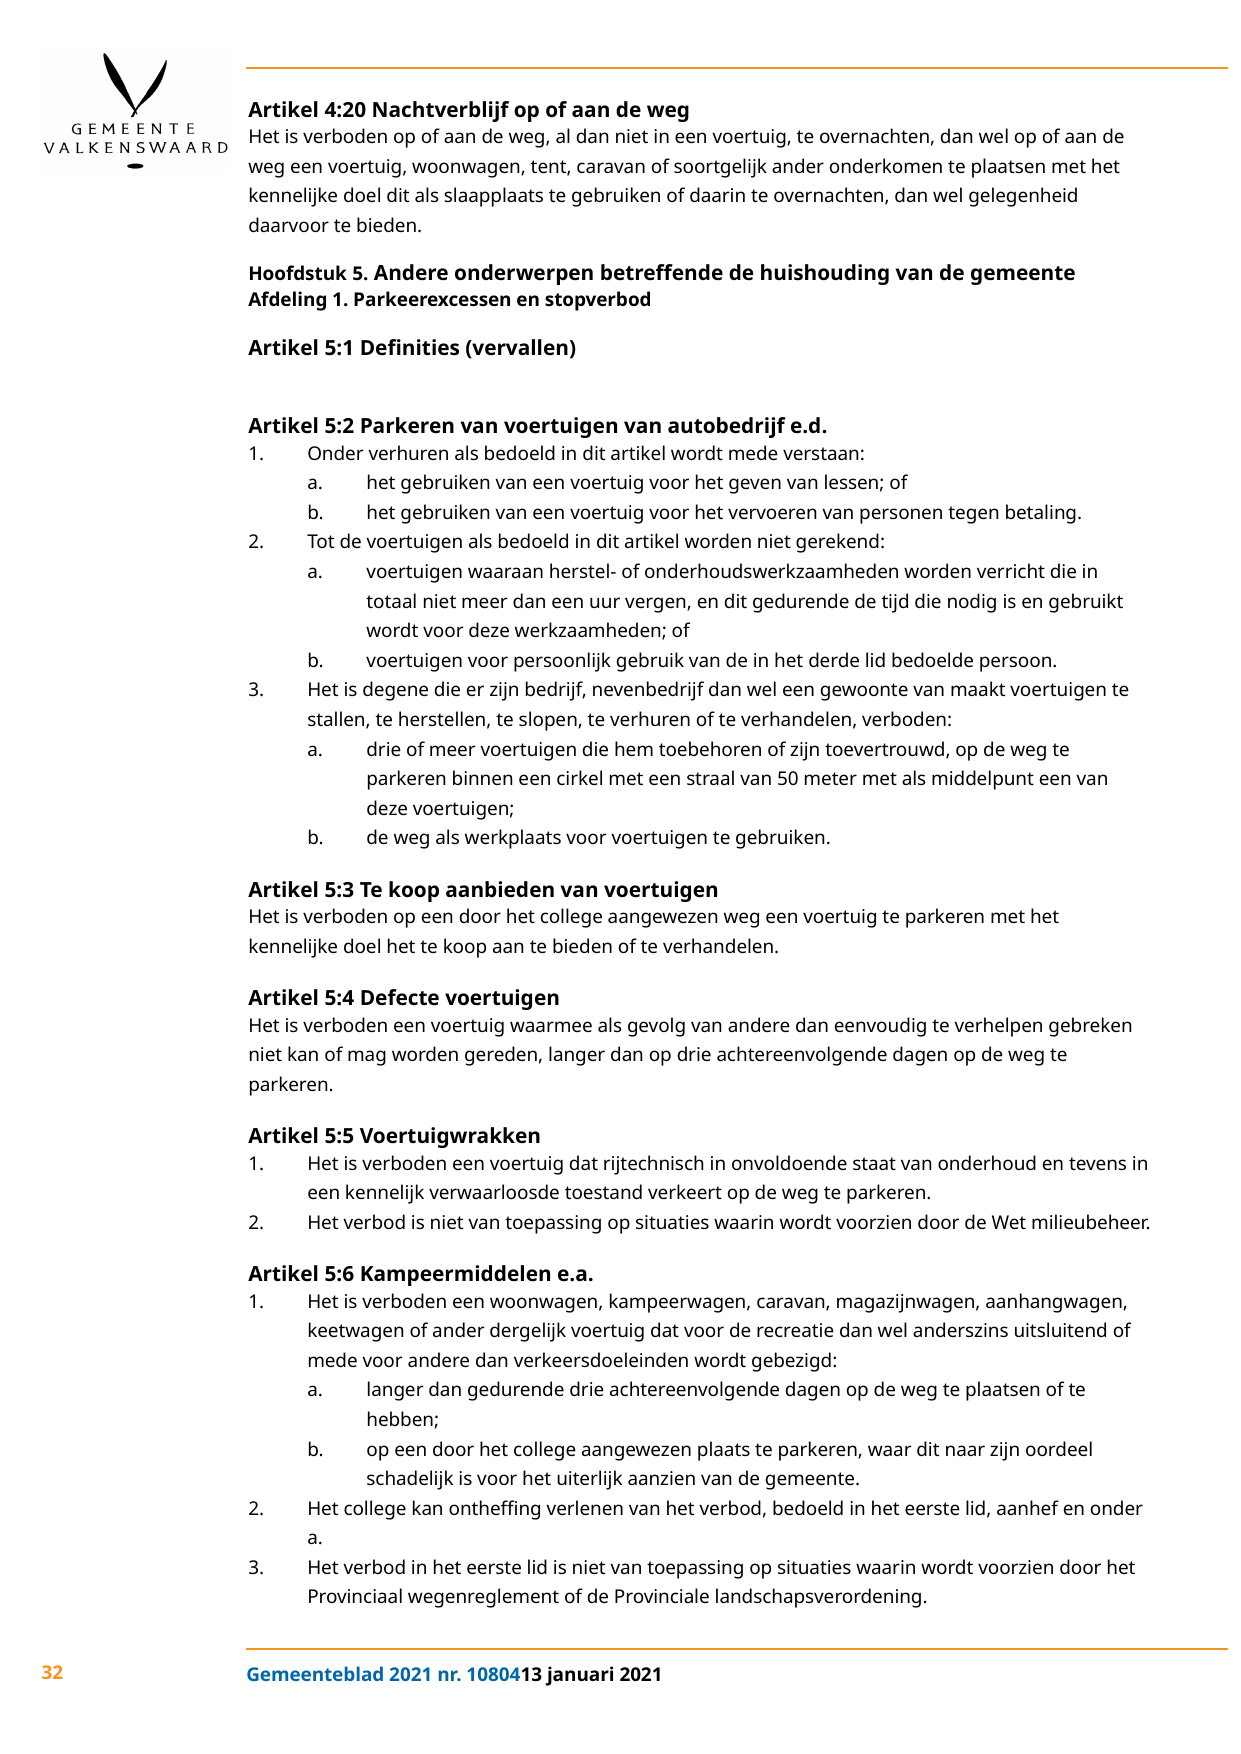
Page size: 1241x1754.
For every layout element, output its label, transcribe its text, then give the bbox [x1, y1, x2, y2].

list Tot de voertuigen als bedoeld in dit artikel worden niet gerekend: [248, 529, 1152, 554]
list op een door het college aangewezen plaats te parkeren, waar dit naar zijn oordeel schadelijk is voor het uiterlijk aanzien van de gemeente. [307, 1436, 1152, 1491]
text Artikel 5:5 Voertuigwrakken [248, 1121, 1152, 1150]
list Het verbod in het eerste lid is niet van toepassing op situaties waarin wordt voorzien door het Provinciaal wegenreglement of de Provinciale landschapsverordening. [248, 1554, 1152, 1609]
list Het is verboden een voertuig dat rijtechnisch in onvoldoende staat van onderhoud en tevens in een kennelijk verwaarloosde toestand verkeert op de weg te parkeren. [248, 1150, 1152, 1205]
text Artikel 5:3 Te koop aanbieden van voertuigen [248, 875, 1152, 903]
list drie of meer voertuigen die hem toebehoren of zijn toevertrouwd, op de weg te parkeren binnen een cirkel met een straal van 50 meter met als middelpunt een van deze voertuigen; [307, 736, 1152, 821]
text Artikel 4:20 Nachtverblijf op of aan de weg [248, 95, 1152, 123]
text Artikel 5:2 Parkeren van voertuigen van autobedrijf e.d. [248, 411, 1152, 440]
list langer dan gedurende drie achtereenvolgende dagen op de weg te plaatsen of te hebben; [307, 1377, 1152, 1432]
list Het is degene die er zijn bedrijf, nevenbedrijf dan wel een gewoonte van maakt voertuigen te stallen, te herstellen, te slopen, te verhuren of te verhandelen, verboden: [248, 677, 1152, 732]
list Het college kan ontheffing verlenen van het verbod, bedoeld in het eerste lid, aanhef en onder a. [248, 1495, 1152, 1550]
text Hoofdstuk 5. Andere onderwerpen betreffende de huishouding van de gemeente [248, 258, 1152, 286]
text Artikel 5:1 Definities (vervallen) [248, 333, 1152, 361]
picture [41, 47, 231, 172]
list voertuigen voor persoonlijk gebruik van de in het derde lid bedoelde persoon. [307, 647, 1152, 673]
text Het is verboden op een door het college aangewezen weg een voertuig te parkeren met het kennelijke doel het te koop aan te bieden of te verhandelen. [248, 903, 1152, 959]
text Artikel 5:4 Defecte voertuigen [248, 983, 1152, 1012]
text Artikel 5:6 Kampeermiddelen e.a. [248, 1259, 1152, 1288]
list de weg als werkplaats voor voertuigen te gebruiken. [307, 824, 1152, 850]
list voertuigen waaraan herstel- of onderhoudswerkzaamheden worden verricht die in totaal niet meer dan een uur vergen, en dit gedurende de tijd die nodig is en gebruikt wordt voor deze werkzaamheden; of [307, 558, 1152, 643]
text Het is verboden op of aan de weg, al dan niet in een voertuig, te overnachten, dan wel op of aan de weg een voertuig, woonwagen, tent, caravan of soortgelijk ander onderkomen te plaatsen met het kennelijke doel dit als slaapplaats te gebruiken of daarin te overnachten, dan wel gelegenheid daarvoor te bieden. [248, 123, 1152, 238]
text Het is verboden een voertuig waarmee als gevolg van andere dan eenvoudig te verhelpen gebreken niet kan of mag worden gereden, langer dan op drie achtereenvolgende dagen op de weg te parkeren. [248, 1012, 1152, 1097]
list het gebruiken van een voertuig voor het geven van lessen; of [307, 469, 1152, 495]
list het gebruiken van een voertuig voor het vervoeren van personen tegen betaling. [307, 499, 1152, 525]
list Het verbod is niet van toepassing op situaties waarin wordt voorzien door de Wet milieubeheer. [248, 1209, 1152, 1235]
list Het is verboden een woonwagen, kampeerwagen, caravan, magazijnwagen, aanhangwagen, keetwagen of ander dergelijk voertuig dat voor de recreatie dan wel anderszins uitsluitend of mede voor andere dan verkeersdoeleinden wordt gebezigd: [248, 1288, 1152, 1373]
text Afdeling 1. Parkeerexcessen en stopverbod [248, 286, 1152, 312]
list Onder verhuren als bedoeld in dit artikel wordt mede verstaan: [248, 440, 1152, 466]
